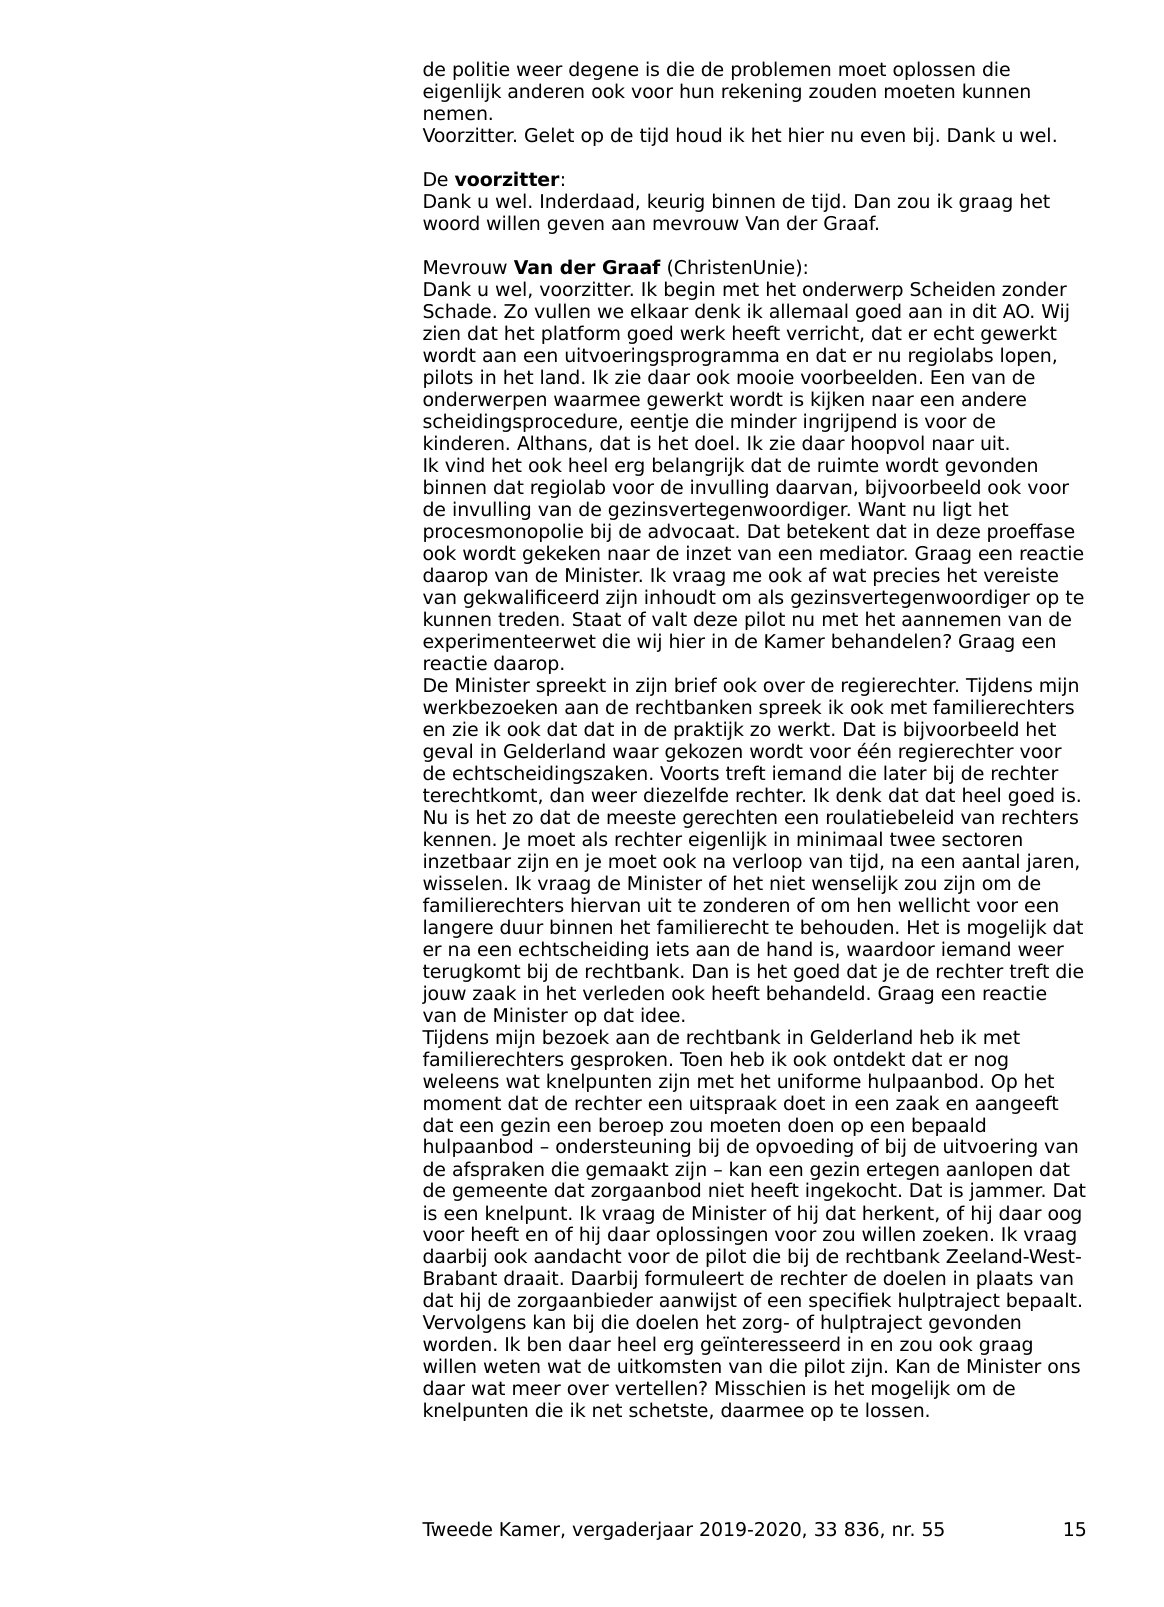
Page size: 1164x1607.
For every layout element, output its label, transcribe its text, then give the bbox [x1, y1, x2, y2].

text de politie weer degene is die de problemen moet oplossen die eigenlijk anderen ook voor hun rekening zouden moeten kunnen nemen. [422, 59, 1087, 125]
text De voorzitter: [422, 169, 1087, 191]
text Voorzitter. Gelet op de tijd houd ik het hier nu even bij. Dank u wel. [422, 125, 1087, 147]
text Dank u wel. Inderdaad, keurig binnen de tijd. Dan zou ik graag het woord willen geven aan mevrouw Van der Graaf. [422, 191, 1087, 235]
text Tijdens mijn bezoek aan de rechtbank in Gelderland heb ik met familierechters gesproken. Toen heb ik ook ontdekt dat er nog weleens wat knelpunten zijn met het uniforme hulpaanbod. Op het moment dat de rechter een uitspraak doet in een zaak en aangeeft dat een gezin een beroep zou moeten doen op een bepaald hulpaanbod – ondersteuning bij de opvoeding of bij de uitvoering van de afspraken die gemaakt zijn – kan een gezin ertegen aanlopen dat de gemeente dat zorgaanbod niet heeft ingekocht. Dat is jammer. Dat is een knelpunt. Ik vraag de Minister of hij dat herkent, of hij daar oog voor heeft en of hij daar oplossingen voor zou willen zoeken. Ik vraag daarbij ook aandacht voor de pilot die bij de rechtbank Zeeland-West-Brabant draait. Daarbij formuleert de rechter de doelen in plaats van dat hij de zorgaanbieder aanwijst of een specifiek hulptraject bepaalt. Vervolgens kan bij die doelen het zorg- of hulptraject gevonden worden. Ik ben daar heel erg geïnteresseerd in en zou ook graag willen weten wat de uitkomsten van die pilot zijn. Kan de Minister ons daar wat meer over vertellen? Misschien is het mogelijk om de knelpunten die ik net schetste, daarmee op te lossen. [422, 1027, 1087, 1422]
text Mevrouw Van der Graaf (ChristenUnie): [422, 257, 1087, 279]
text Ik vind het ook heel erg belangrijk dat de ruimte wordt gevonden binnen dat regiolab voor de invulling daarvan, bijvoorbeeld ook voor de invulling van de gezinsvertegenwoordiger. Want nu ligt het procesmonopolie bij de advocaat. Dat betekent dat in deze proeffase ook wordt gekeken naar de inzet van een mediator. Graag een reactie daarop van de Minister. Ik vraag me ook af wat precies het vereiste van gekwalificeerd zijn inhoudt om als gezinsvertegenwoordiger op te kunnen treden. Staat of valt deze pilot nu met het aannemen van de experimenteerwet die wij hier in de Kamer behandelen? Graag een reactie daarop. [422, 455, 1087, 675]
text Dank u wel, voorzitter. Ik begin met het onderwerp Scheiden zonder Schade. Zo vullen we elkaar denk ik allemaal goed aan in dit AO. Wij zien dat het platform goed werk heeft verricht, dat er echt gewerkt wordt aan een uitvoeringsprogramma en dat er nu regiolabs lopen, pilots in het land. Ik zie daar ook mooie voorbeelden. Een van de onderwerpen waarmee gewerkt wordt is kijken naar een andere scheidingsprocedure, eentje die minder ingrijpend is voor de kinderen. Althans, dat is het doel. Ik zie daar hoopvol naar uit. [422, 279, 1087, 455]
text De Minister spreekt in zijn brief ook over de regierechter. Tijdens mijn werkbezoeken aan de rechtbanken spreek ik ook met familierechters en zie ik ook dat dat in de praktijk zo werkt. Dat is bijvoorbeeld het geval in Gelderland waar gekozen wordt voor één regierechter voor de echtscheidingszaken. Voorts treft iemand die later bij de rechter terechtkomt, dan weer diezelfde rechter. Ik denk dat dat heel goed is. Nu is het zo dat de meeste gerechten een roulatiebeleid van rechters kennen. Je moet als rechter eigenlijk in minimaal twee sectoren inzetbaar zijn en je moet ook na verloop van tijd, na een aantal jaren, wisselen. Ik vraag de Minister of het niet wenselijk zou zijn om de familierechters hiervan uit te zonderen of om hen wellicht voor een langere duur binnen het familierecht te behouden. Het is mogelijk dat er na een echtscheiding iets aan de hand is, waardoor iemand weer terugkomt bij de rechtbank. Dan is het goed dat je de rechter treft die jouw zaak in het verleden ook heeft behandeld. Graag een reactie van de Minister op dat idee. [422, 675, 1087, 1027]
